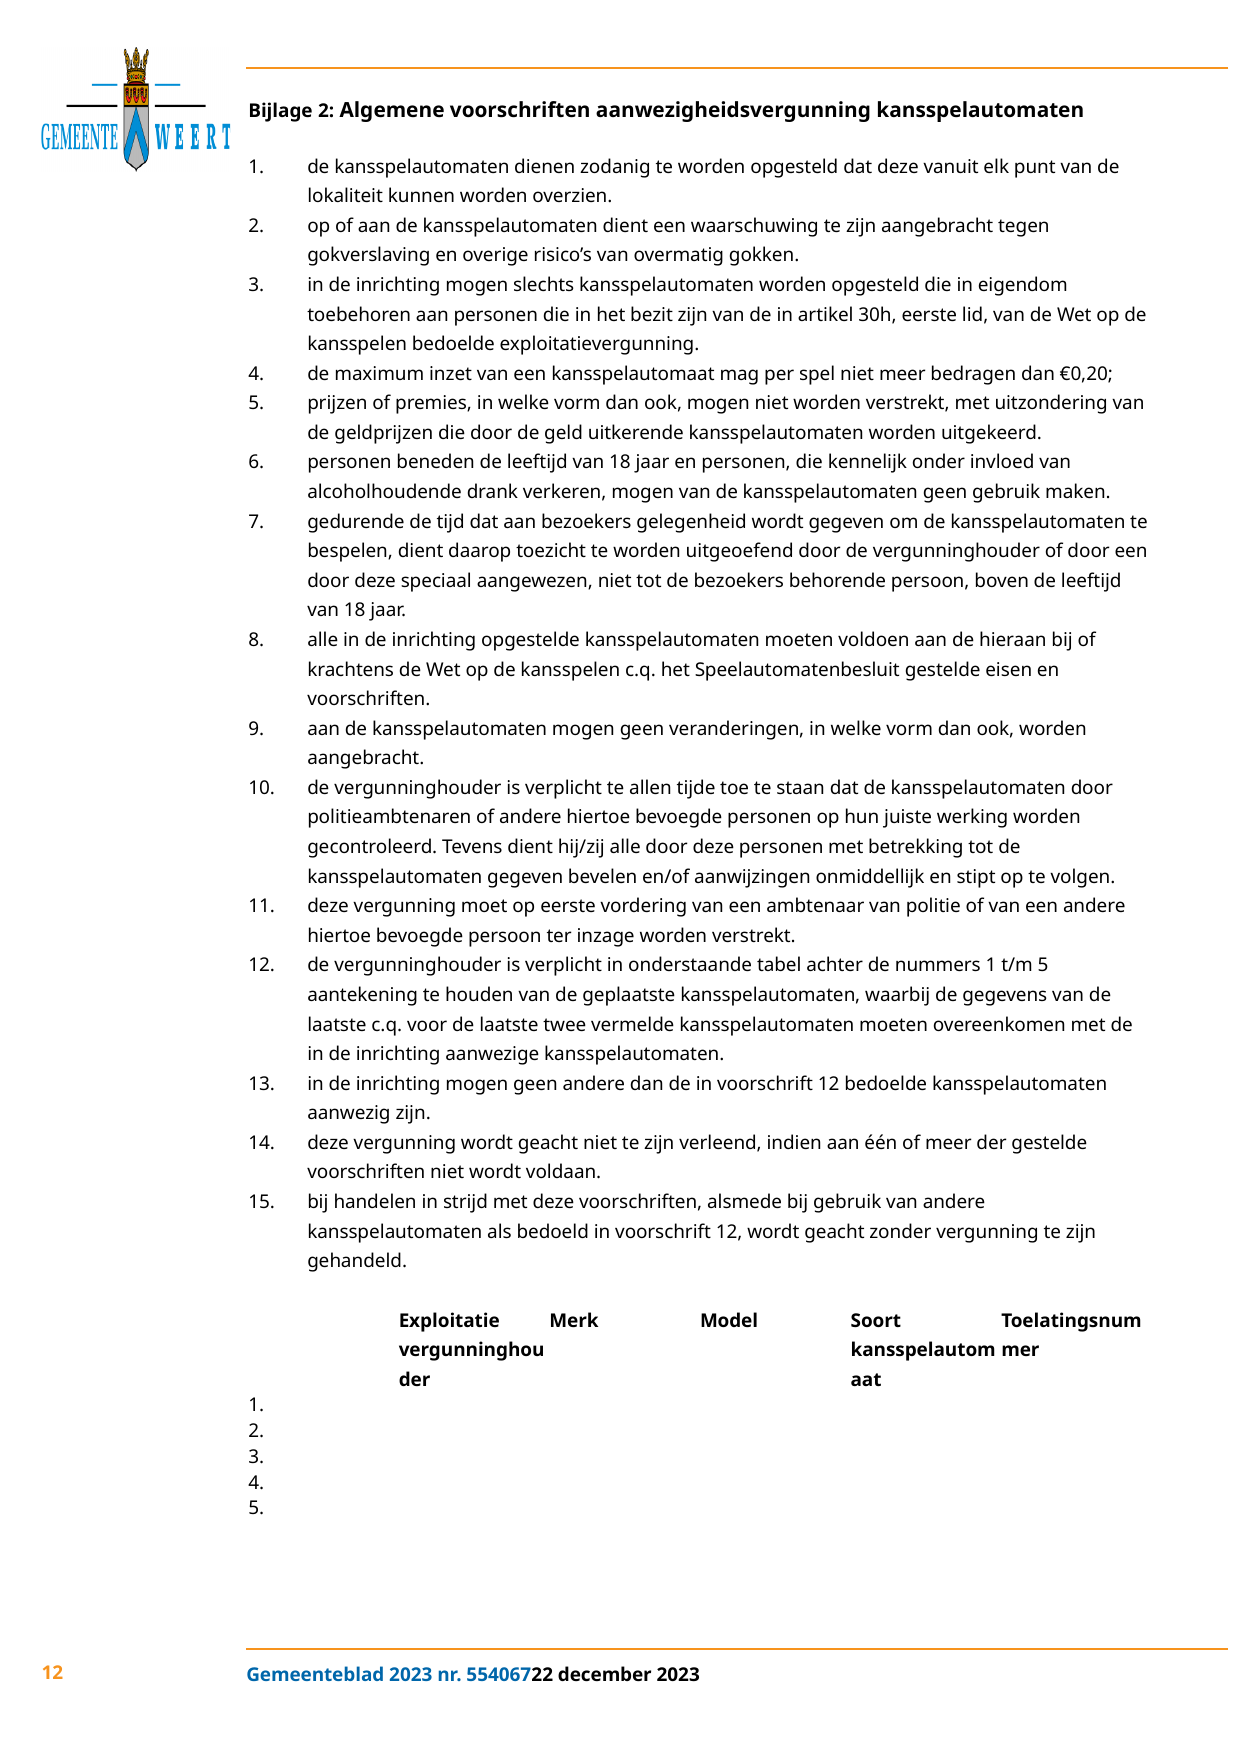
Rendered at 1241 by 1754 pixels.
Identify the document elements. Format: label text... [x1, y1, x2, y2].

list de vergunninghouder is verplicht te allen tijde toe te staan dat de kansspelautomaten door politieambtenaren of andere hiertoe bevoegde personen op hun juiste werking worden gecontroleerd. Tevens dient hij/zij alle door deze personen met betrekking tot de kansspelautomaten gegeven bevelen en/of aanwijzingen onmiddellijk en stipt op te volgen. [248, 774, 1152, 889]
picture [41, 47, 231, 172]
table_cell [399, 1392, 549, 1417]
table_cell [700, 1418, 850, 1443]
list in de inrichting mogen geen andere dan de in voorschrift 12 bedoelde kansspelautomaten aanwezig zijn. [248, 1070, 1152, 1125]
table_cell 5. [248, 1495, 398, 1520]
table_cell [850, 1495, 1001, 1520]
table_cell [399, 1443, 549, 1469]
table_header Merk [549, 1307, 700, 1392]
table_cell [549, 1392, 700, 1417]
table_header Model [700, 1307, 850, 1392]
table_cell [1001, 1495, 1152, 1520]
list op of aan de kansspelautomaten dient een waarschuwing te zijn aangebracht tegen gokverslaving en overige risico’s van overmatig gokken. [248, 212, 1152, 267]
table_cell [850, 1418, 1001, 1443]
table_cell [1001, 1443, 1152, 1469]
table_cell [1001, 1392, 1152, 1417]
table_cell [700, 1495, 850, 1520]
table_cell [850, 1392, 1001, 1417]
table_cell [399, 1469, 549, 1494]
list gedurende de tijd dat aan bezoekers gelegenheid wordt gegeven om de kansspelautomaten te bespelen, dient daarop toezicht te worden uitgeoefend door de vergunninghouder of door een door deze speciaal aangewezen, niet tot de bezoekers behorende persoon, boven de leeftijd van 18 jaar. [248, 508, 1152, 622]
table_cell [700, 1392, 850, 1417]
table_cell [1001, 1418, 1152, 1443]
table_cell [1001, 1469, 1152, 1494]
table_cell [399, 1418, 549, 1443]
table_header Exploitatie vergunninghouder [399, 1307, 549, 1392]
table_cell [549, 1495, 700, 1520]
list de maximum inzet van een kansspelautomaat mag per spel niet meer bedragen dan €0,20; [248, 360, 1152, 386]
list deze vergunning wordt geacht niet te zijn verleend, indien aan één of meer der gestelde voorschriften niet wordt voldaan. [248, 1129, 1152, 1184]
table_header Toelatingsnummer [1001, 1307, 1152, 1392]
table_cell [700, 1469, 850, 1494]
table_header [248, 1307, 398, 1392]
table_cell 2. [248, 1418, 398, 1443]
table_cell [850, 1469, 1001, 1494]
table_cell [399, 1495, 549, 1520]
list personen beneden de leeftijd van 18 jaar en personen, die kennelijk onder invloed van alcoholhoudende drank verkeren, mogen van de kansspelautomaten geen gebruik maken. [248, 449, 1152, 504]
table_cell [549, 1443, 700, 1469]
table_cell 3. [248, 1443, 398, 1469]
list alle in de inrichting opgestelde kansspelautomaten moeten voldoen aan de hieraan bij of krachtens de Wet op de kansspelen c.q. het Speelautomatenbesluit gestelde eisen en voorschriften. [248, 626, 1152, 711]
table_header Soort kansspelautomaat [850, 1307, 1001, 1392]
list prijzen of premies, in welke vorm dan ook, mogen niet worden verstrekt, met uitzondering van de geldprijzen die door de geld uitkerende kansspelautomaten worden uitgekeerd. [248, 389, 1152, 445]
list in de inrichting mogen slechts kansspelautomaten worden opgesteld die in eigendom toebehoren aan personen die in het bezit zijn van de in artikel 30h, eerste lid, van de Wet op de kansspelen bedoelde exploitatievergunning. [248, 271, 1152, 356]
list de vergunninghouder is verplicht in onderstaande tabel achter de nummers 1 t/m 5 aantekening te houden van de geplaatste kansspelautomaten, waarbij de gegevens van de laatste c.q. voor de laatste twee vermelde kansspelautomaten moeten overeenkomen met de in de inrichting aanwezige kansspelautomaten. [248, 952, 1152, 1066]
text Bijlage 2: Algemene voorschriften aanwezigheidsvergunning kansspelautomaten [248, 95, 1152, 123]
list deze vergunning moet op eerste vordering van een ambtenaar van politie of van een andere hiertoe bevoegde persoon ter inzage worden verstrekt. [248, 892, 1152, 948]
list bij handelen in strijd met deze voorschriften, alsmede bij gebruik van andere kansspelautomaten als bedoeld in voorschrift 12, wordt geacht zonder vergunning te zijn gehandeld. [248, 1188, 1152, 1273]
table_cell 4. [248, 1469, 398, 1494]
table_cell [850, 1443, 1001, 1469]
table_cell 1. [248, 1392, 398, 1417]
list aan de kansspelautomaten mogen geen veranderingen, in welke vorm dan ook, worden aangebracht. [248, 715, 1152, 770]
list de kansspelautomaten dienen zodanig te worden opgesteld dat deze vanuit elk punt van de lokaliteit kunnen worden overzien. [248, 153, 1152, 208]
table_cell [549, 1418, 700, 1443]
table_cell [549, 1469, 700, 1494]
table_cell [700, 1443, 850, 1469]
